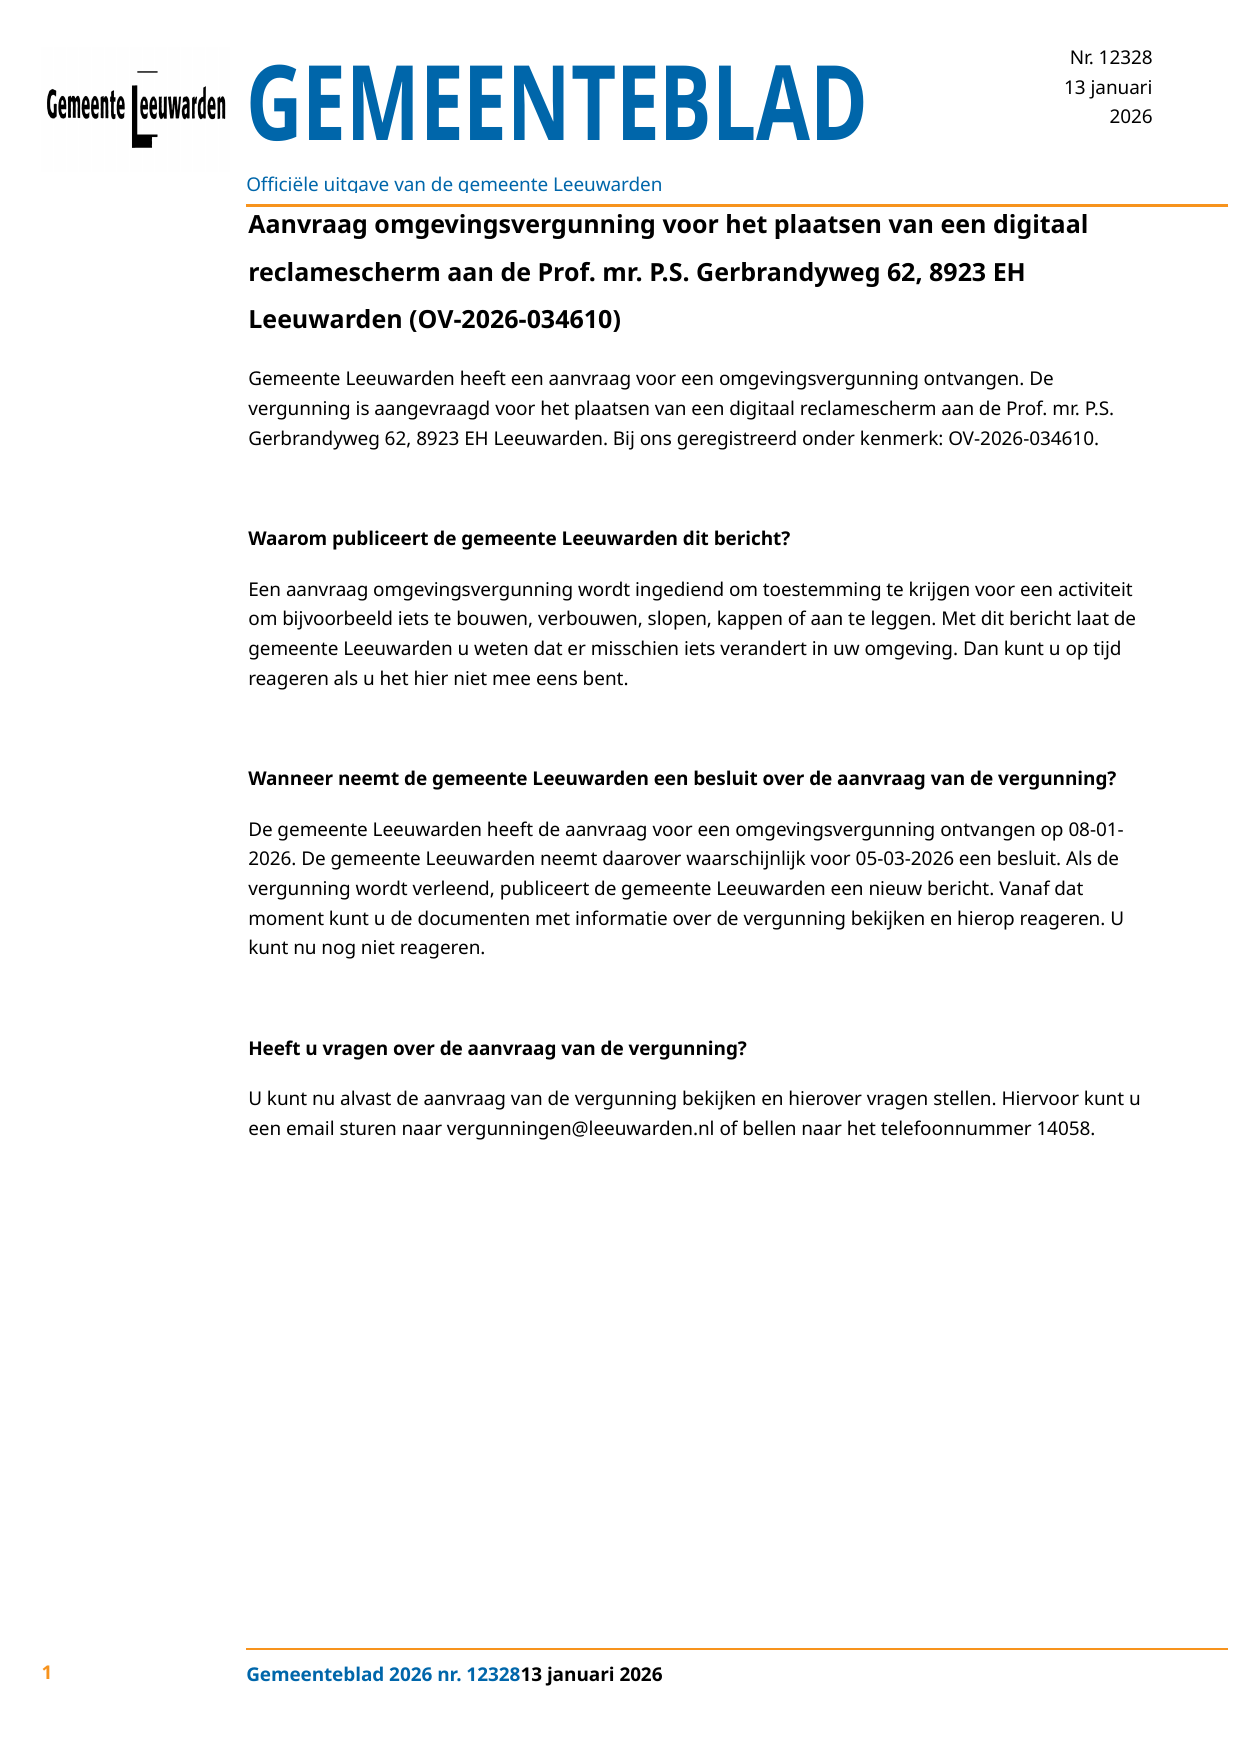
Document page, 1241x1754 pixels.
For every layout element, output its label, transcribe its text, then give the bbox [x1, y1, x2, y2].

text Wanneer neemt de gemeente Leeuwarden een besluit over de aanvraag van de vergunning? [248, 766, 1152, 791]
text Een aanvraag omgevingsvergunning wordt ingediend om toestemming te krijgen voor een activiteit om bijvoorbeeld iets te bouwen, verbouwen, slopen, kappen of aan te leggen. Met dit bericht laat de gemeente Leeuwarden u weten dat er misschien iets verandert in uw omgeving. Dan kunt u op tijd reageren als u het hier niet mee eens bent. [248, 576, 1152, 690]
text Heeft u vragen over de aanvraag van de vergunning? [248, 1035, 1152, 1061]
text U kunt nu alvast de aanvraag van de vergunning bekijken en hierover vragen stellen. Hiervoor kunt u een email sturen naar vergunningen@leeuwarden.nl of bellen naar het telefoonnummer 14058. [248, 1086, 1152, 1141]
picture [41, 47, 231, 172]
text Waarom publiceert de gemeente Leeuwarden dit bericht? [248, 526, 1152, 551]
text Aanvraag omgevingsvergunning voor het plaatsen van een digitaal reclamescherm aan de Prof. mr. P.S. Gerbrandyweg 62, 8923 EH Leeuwarden (OV-2026-034610) [248, 207, 1152, 336]
text Gemeente Leeuwarden heeft een aanvraag voor een omgevingsvergunning ontvangen. De vergunning is aangevraagd voor het plaatsen van een digitaal reclamescherm aan de Prof. mr. P.S. Gerbrandyweg 62, 8923 EH Leeuwarden. Bij ons geregistreerd onder kenmerk: OV-2026-034610. [248, 366, 1152, 450]
text De gemeente Leeuwarden heeft de aanvraag voor een omgevingsvergunning ontvangen op 08-01-2026. De gemeente Leeuwarden neemt daarover waarschijnlijk voor 05-03-2026 een besluit. Als de vergunning wordt verleend, publiceert de gemeente Leeuwarden een nieuw bericht. Vanaf dat moment kunt u de documenten met informatie over de vergunning bekijken en hierop reageren. U kunt nu nog niet reageren. [248, 816, 1152, 960]
